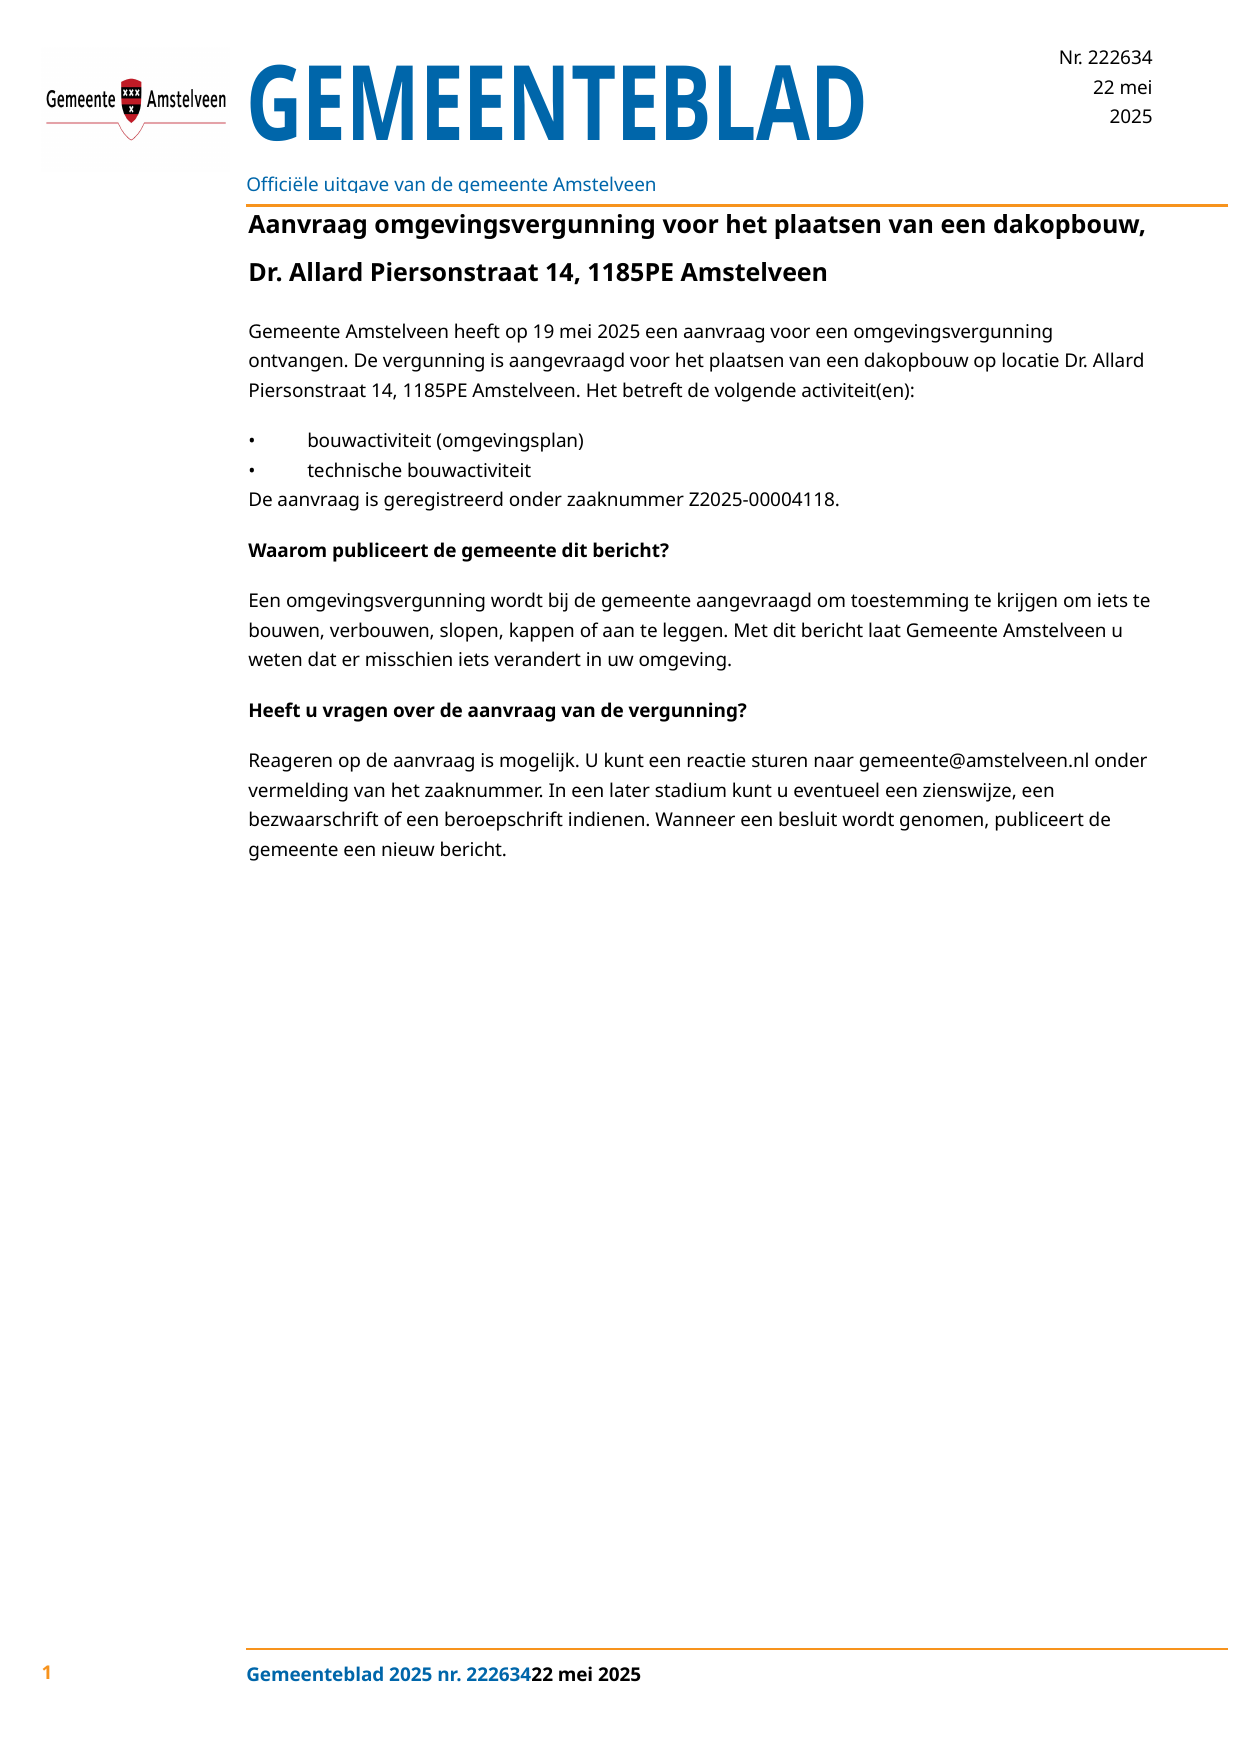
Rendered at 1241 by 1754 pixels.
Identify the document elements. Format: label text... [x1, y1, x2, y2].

text De aanvraag is geregistreerd onder zaaknummer Z2025-00004118. [248, 487, 1152, 512]
text Waarom publiceert de gemeente dit bericht? [248, 537, 1152, 563]
text Een omgevingsvergunning wordt bij de gemeente aangevraagd om toestemming te krijgen om iets te bouwen, verbouwen, slopen, kappen of aan te leggen. Met dit bericht laat Gemeente Amstelveen u weten dat er misschien iets verandert in uw omgeving. [248, 587, 1152, 672]
list technische bouwactiviteit [248, 457, 1152, 483]
list bouwactiviteit (omgevingsplan) [248, 427, 1152, 453]
text Gemeente Amstelveen heeft op 19 mei 2025 een aanvraag voor een omgevingsvergunning ontvangen. De vergunning is aangevraagd voor het plaatsen van een dakopbouw op locatie Dr. Allard Piersonstraat 14, 1185PE Amstelveen. Het betreft de volgende activiteit(en): [248, 318, 1152, 403]
text Reageren op de aanvraag is mogelijk. U kunt een reactie sturen naar gemeente@amstelveen.nl onder vermelding van het zaaknummer. In een later stadium kunt u eventueel een zienswijze, een bezwaarschrift of een beroepschrift indienen. Wanneer een besluit wordt genomen, publiceert de gemeente een nieuw bericht. [248, 747, 1152, 862]
picture [41, 47, 231, 172]
text Aanvraag omgevingsvergunning voor het plaatsen van een dakopbouw, Dr. Allard Piersonstraat 14, 1185PE Amstelveen [248, 207, 1152, 288]
text Heeft u vragen over de aanvraag van de vergunning? [248, 697, 1152, 723]
